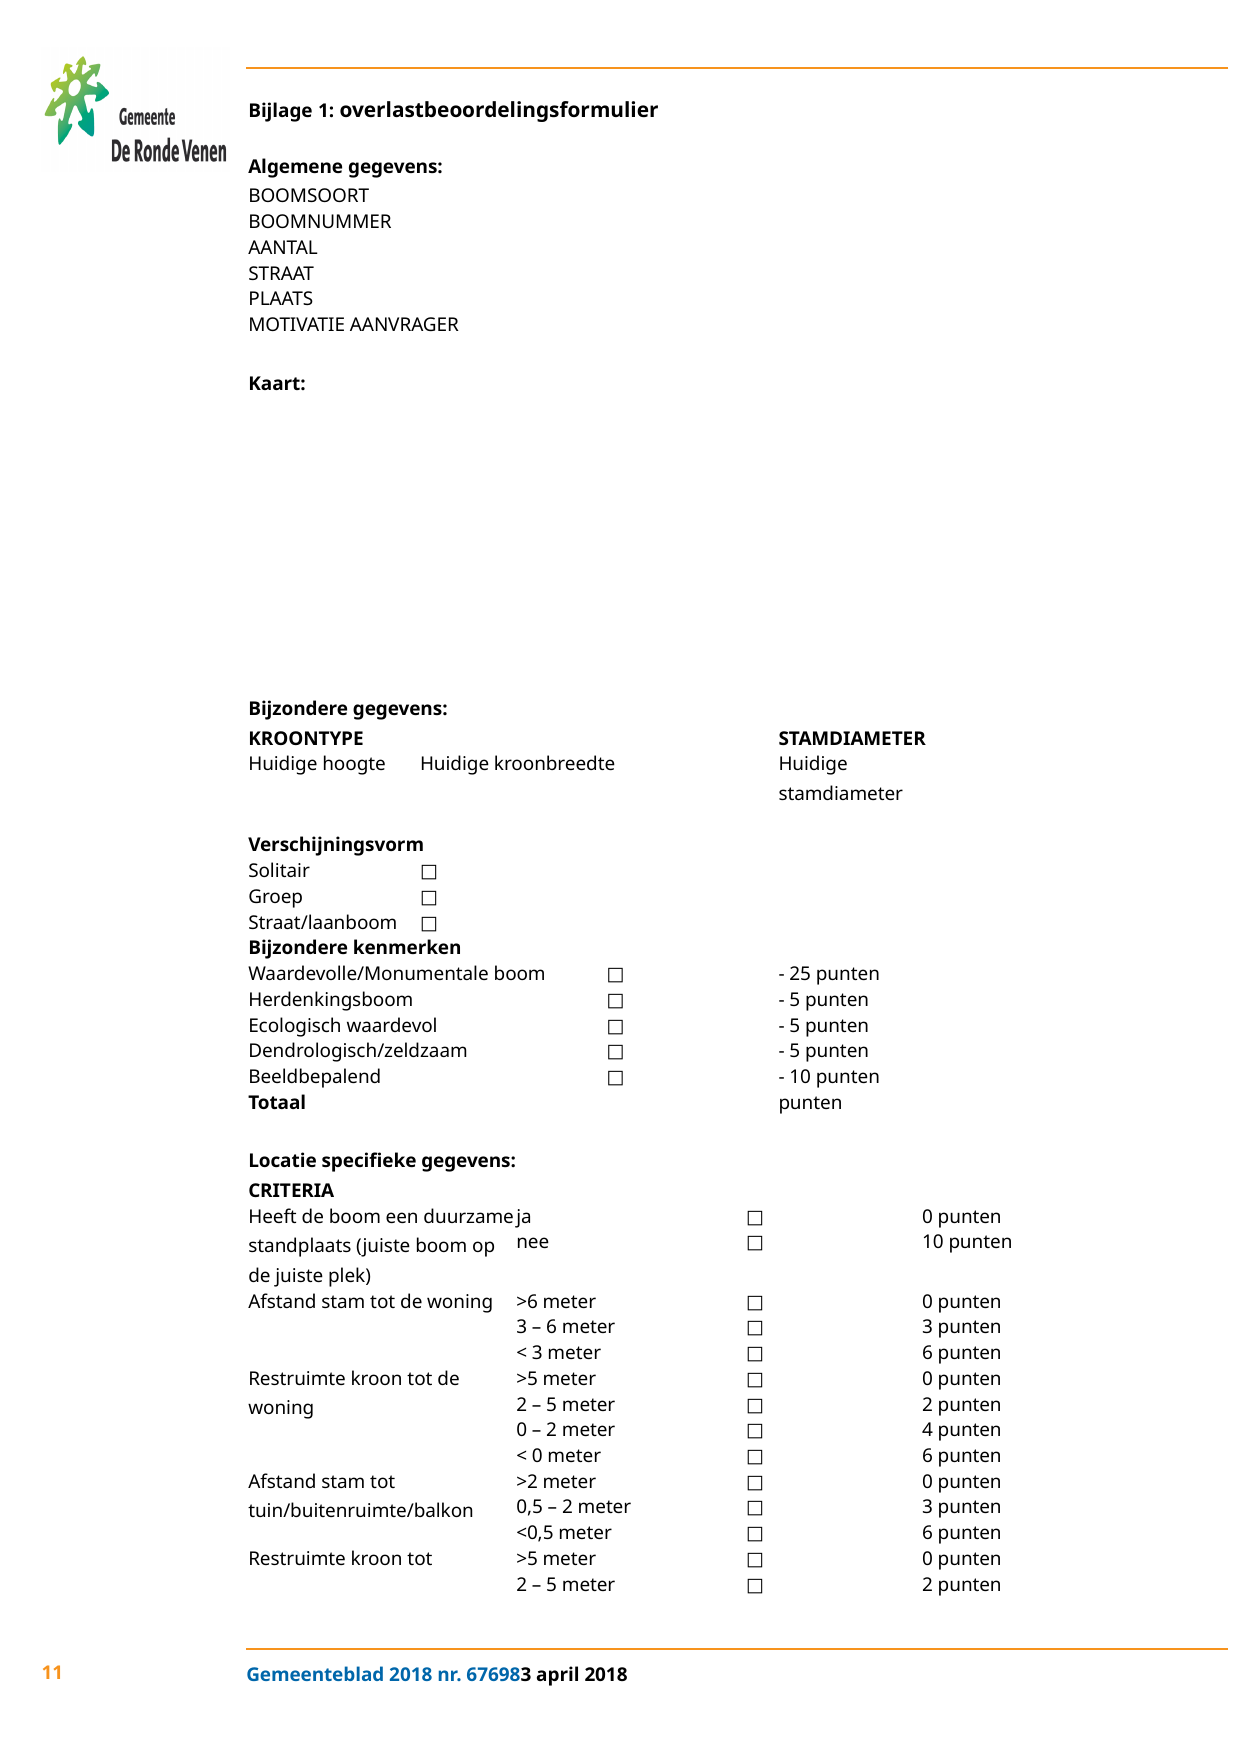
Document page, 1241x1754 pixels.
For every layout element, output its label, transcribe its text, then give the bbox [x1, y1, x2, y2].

table_cell Afstand stam tot tuin/buitenruimte/balkon [248, 1468, 516, 1545]
table_cell 0 – 2 meter [516, 1416, 746, 1442]
table_cell Herdenkingsboom [248, 986, 606, 1012]
text Algemene gegevens: [248, 153, 1152, 179]
table_cell MOTIVATIE AANVRAGER [248, 311, 700, 337]
table_cell [248, 806, 420, 832]
table_cell □ [420, 858, 1152, 883]
table_cell □ [746, 1519, 922, 1545]
table_cell [700, 260, 1152, 286]
table_cell Straat/laanboom [248, 909, 420, 934]
table_cell Dendrologisch/zeldzaam [248, 1038, 606, 1063]
table_cell Groep [248, 883, 420, 909]
table_cell PLAATS [248, 286, 700, 311]
table_cell 2 – 5 meter [516, 1391, 746, 1416]
table_cell ja [516, 1203, 746, 1229]
table_cell [606, 1089, 778, 1115]
table_cell 2 – 5 meter [516, 1571, 746, 1597]
table_cell Afstand stam tot de woning [248, 1288, 516, 1365]
table_cell < 3 meter [516, 1339, 746, 1365]
table_cell Verschijningsvorm [248, 832, 1152, 857]
table_cell >5 meter [516, 1545, 746, 1571]
table_cell □ [746, 1545, 922, 1571]
table_cell [700, 311, 1152, 337]
table_cell □ [746, 1468, 922, 1494]
table_cell □ [746, 1365, 922, 1391]
table_cell □ [746, 1339, 922, 1365]
table_cell STRAAT [248, 260, 700, 286]
table_cell - 5 punten [778, 1012, 1152, 1037]
table_cell [965, 751, 1152, 806]
picture [41, 47, 231, 172]
table_header [746, 1177, 922, 1203]
table_cell □ [420, 883, 1152, 909]
table_cell 0 punten [922, 1545, 1152, 1571]
text Bijlage 1: overlastbeoordelingsformulier [248, 95, 1152, 123]
table_header [700, 183, 1152, 208]
table_cell - 25 punten [778, 960, 1152, 986]
table_cell □ [746, 1571, 922, 1597]
table_cell □ [746, 1288, 922, 1313]
table_cell AANTAL [248, 234, 700, 260]
table_cell 10 punten [922, 1229, 1152, 1288]
table_cell 3 punten [922, 1314, 1152, 1339]
table_cell □ [606, 1012, 778, 1037]
table_cell [420, 806, 778, 832]
table_cell 6 punten [922, 1442, 1152, 1468]
text Kaart: [248, 370, 1152, 396]
table_cell 0 punten [922, 1468, 1152, 1494]
table_cell □ [746, 1442, 922, 1468]
table_cell punten [778, 1089, 1152, 1115]
table_cell □ [606, 986, 778, 1012]
table_cell □ [606, 1038, 778, 1063]
table_cell 0,5 – 2 meter [516, 1494, 746, 1519]
table_cell Ecologisch waardevol [248, 1012, 606, 1037]
table_cell [700, 234, 1152, 260]
table_cell Huidige kroonbreedte [420, 751, 778, 806]
table_cell 2 punten [922, 1391, 1152, 1416]
table_cell [700, 208, 1152, 234]
table_cell Heeft de boom een duurzame standplaats (juiste boom op de juiste plek) [248, 1203, 516, 1288]
table_cell 6 punten [922, 1339, 1152, 1365]
table_cell Bijzondere kenmerken [248, 935, 1152, 960]
table_header CRITERIA [248, 1177, 516, 1203]
table_cell Huidige stamdiameter [778, 751, 965, 806]
table_cell 2 punten [922, 1571, 1152, 1597]
text Locatie specifieke gegevens: [248, 1147, 1152, 1173]
table_cell Totaal [248, 1089, 606, 1115]
table_cell 3 – 6 meter [516, 1314, 746, 1339]
table_cell □ [746, 1203, 922, 1229]
table_header STAMDIAMETER [778, 725, 965, 751]
table_cell [778, 806, 965, 832]
table_cell 3 punten [922, 1494, 1152, 1519]
table_cell □ [746, 1494, 922, 1519]
table_cell - 10 punten [778, 1063, 1152, 1089]
text Bijzondere gegevens: [248, 695, 1152, 721]
table_cell nee [516, 1229, 746, 1288]
table_cell <0,5 meter [516, 1519, 746, 1545]
table_cell < 0 meter [516, 1442, 746, 1468]
table_cell 0 punten [922, 1288, 1152, 1313]
table_cell 6 punten [922, 1519, 1152, 1545]
table_cell □ [746, 1416, 922, 1442]
table_cell 0 punten [922, 1203, 1152, 1229]
table_cell □ [746, 1391, 922, 1416]
table_cell □ [420, 909, 1152, 934]
table_cell - 5 punten [778, 1038, 1152, 1063]
table_cell Restruimte kroon tot [248, 1545, 516, 1597]
table_header [965, 725, 1152, 751]
table_cell BOOMNUMMER [248, 208, 700, 234]
table_cell 4 punten [922, 1416, 1152, 1442]
table_cell >5 meter [516, 1365, 746, 1391]
table_cell - 5 punten [778, 986, 1152, 1012]
table_header KROONTYPE [248, 725, 778, 751]
table_header BOOMSOORT [248, 183, 700, 208]
table_cell [700, 286, 1152, 311]
table_header [516, 1177, 746, 1203]
table_cell [965, 806, 1152, 832]
table_cell Huidige hoogte [248, 751, 420, 806]
table_cell Beeldbepalend [248, 1063, 606, 1089]
table_cell □ [606, 960, 778, 986]
table_cell Waardevolle/Monumentale boom [248, 960, 606, 986]
table_cell Restruimte kroon tot de woning [248, 1365, 516, 1468]
table_header [922, 1177, 1152, 1203]
table_cell >6 meter [516, 1288, 746, 1313]
table_cell 0 punten [922, 1365, 1152, 1391]
table_cell □ [606, 1063, 778, 1089]
table_cell □ [746, 1314, 922, 1339]
table_cell □ [746, 1229, 922, 1288]
table_cell >2 meter [516, 1468, 746, 1494]
table_cell Solitair [248, 858, 420, 883]
